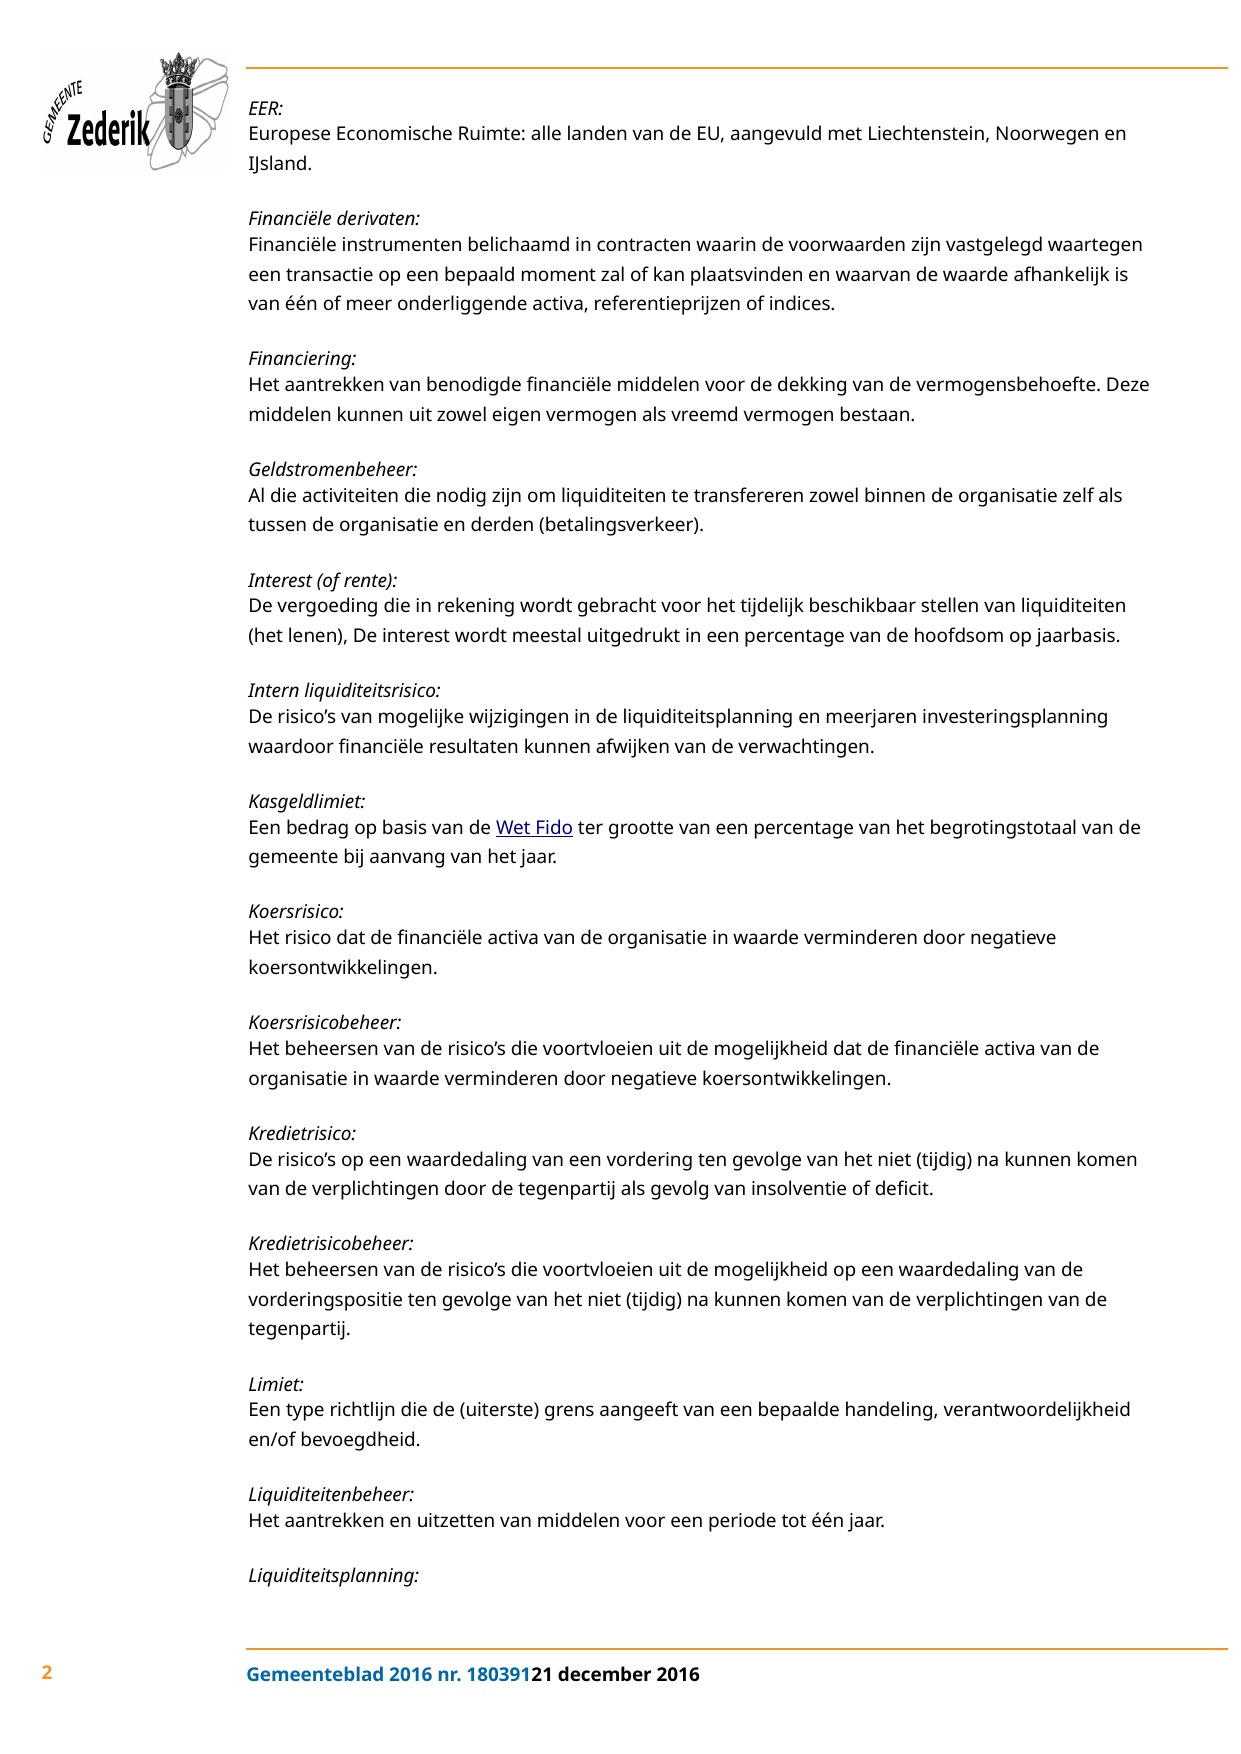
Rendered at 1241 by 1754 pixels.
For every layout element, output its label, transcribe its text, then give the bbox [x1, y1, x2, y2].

text Het beheersen van de risico’s die voortvloeien uit de mogelijkheid dat de financiële activa van de organisatie in waarde verminderen door negatieve koersontwikkelingen. [248, 1035, 1152, 1090]
text EER: [248, 95, 1152, 121]
text Het beheersen van de risico’s die voortvloeien uit de mogelijkheid op een waardedaling van de vorderingspositie ten gevolge van het niet (tijdig) na kunnen komen van de verplichtingen van de tegenpartij. [248, 1256, 1152, 1341]
text Het aantrekken en uitzetten van middelen voor een periode tot één jaar. [248, 1507, 1152, 1533]
text Een bedrag op basis van de Wet Fido ter grootte van een percentage van het begrotingstotaal van de gemeente bij aanvang van het jaar. [248, 814, 1152, 869]
text Kredietrisico: [248, 1120, 1152, 1146]
text Koersrisicobeheer: [248, 1009, 1152, 1035]
text Geldstromenbeheer: [248, 456, 1152, 482]
text De risico’s van mogelijke wijzigingen in de liquiditeitsplanning en meerjaren investeringsplanning waardoor financiële resultaten kunnen afwijken van de verwachtingen. [248, 703, 1152, 758]
text Financiering: [248, 346, 1152, 371]
text Het risico dat de financiële activa van de organisatie in waarde verminderen door negatieve koersontwikkelingen. [248, 924, 1152, 980]
picture [41, 47, 231, 172]
text Financiële instrumenten belichaamd in contracten waarin de voorwaarden zijn vastgelegd waartegen een transactie op een bepaald moment zal of kan plaatsvinden en waarvan de waarde afhankelijk is van één of meer onderliggende activa, referentieprijzen of indices. [248, 231, 1152, 316]
text Liquiditeitenbeheer: [248, 1481, 1152, 1507]
text Een type richtlijn die de (uiterste) grens aangeeft van een bepaalde handeling, verantwoordelijkheid en/of bevoegdheid. [248, 1397, 1152, 1452]
text De risico’s op een waardedaling van een vordering ten gevolge van het niet (tijdig) na kunnen komen van de verplichtingen door de tegenpartij als gevolg van insolventie of deficit. [248, 1146, 1152, 1201]
text Financiële derivaten: [248, 205, 1152, 231]
text Limiet: [248, 1371, 1152, 1397]
text Liquiditeitsplanning: [248, 1562, 1152, 1588]
text Koersrisico: [248, 899, 1152, 924]
text De vergoeding die in rekening wordt gebracht voor het tijdelijk beschikbaar stellen van liquiditeiten (het lenen), De interest wordt meestal uitgedrukt in een percentage van de hoofdsom op jaarbasis. [248, 593, 1152, 648]
text Interest (of rente): [248, 567, 1152, 593]
text Het aantrekken van benodigde financiële middelen voor de dekking van de vermogensbehoefte. Deze middelen kunnen uit zowel eigen vermogen als vreemd vermogen bestaan. [248, 371, 1152, 427]
text Europese Economische Ruimte: alle landen van de EU, aangevuld met Liechtenstein, Noorwegen en IJsland. [248, 121, 1152, 176]
text Intern liquiditeitsrisico: [248, 677, 1152, 703]
text Kredietrisicobeheer: [248, 1231, 1152, 1256]
text Kasgeldlimiet: [248, 788, 1152, 814]
text Al die activiteiten die nodig zijn om liquiditeiten te transfereren zowel binnen de organisatie zelf als tussen de organisatie en derden (betalingsverkeer). [248, 482, 1152, 537]
